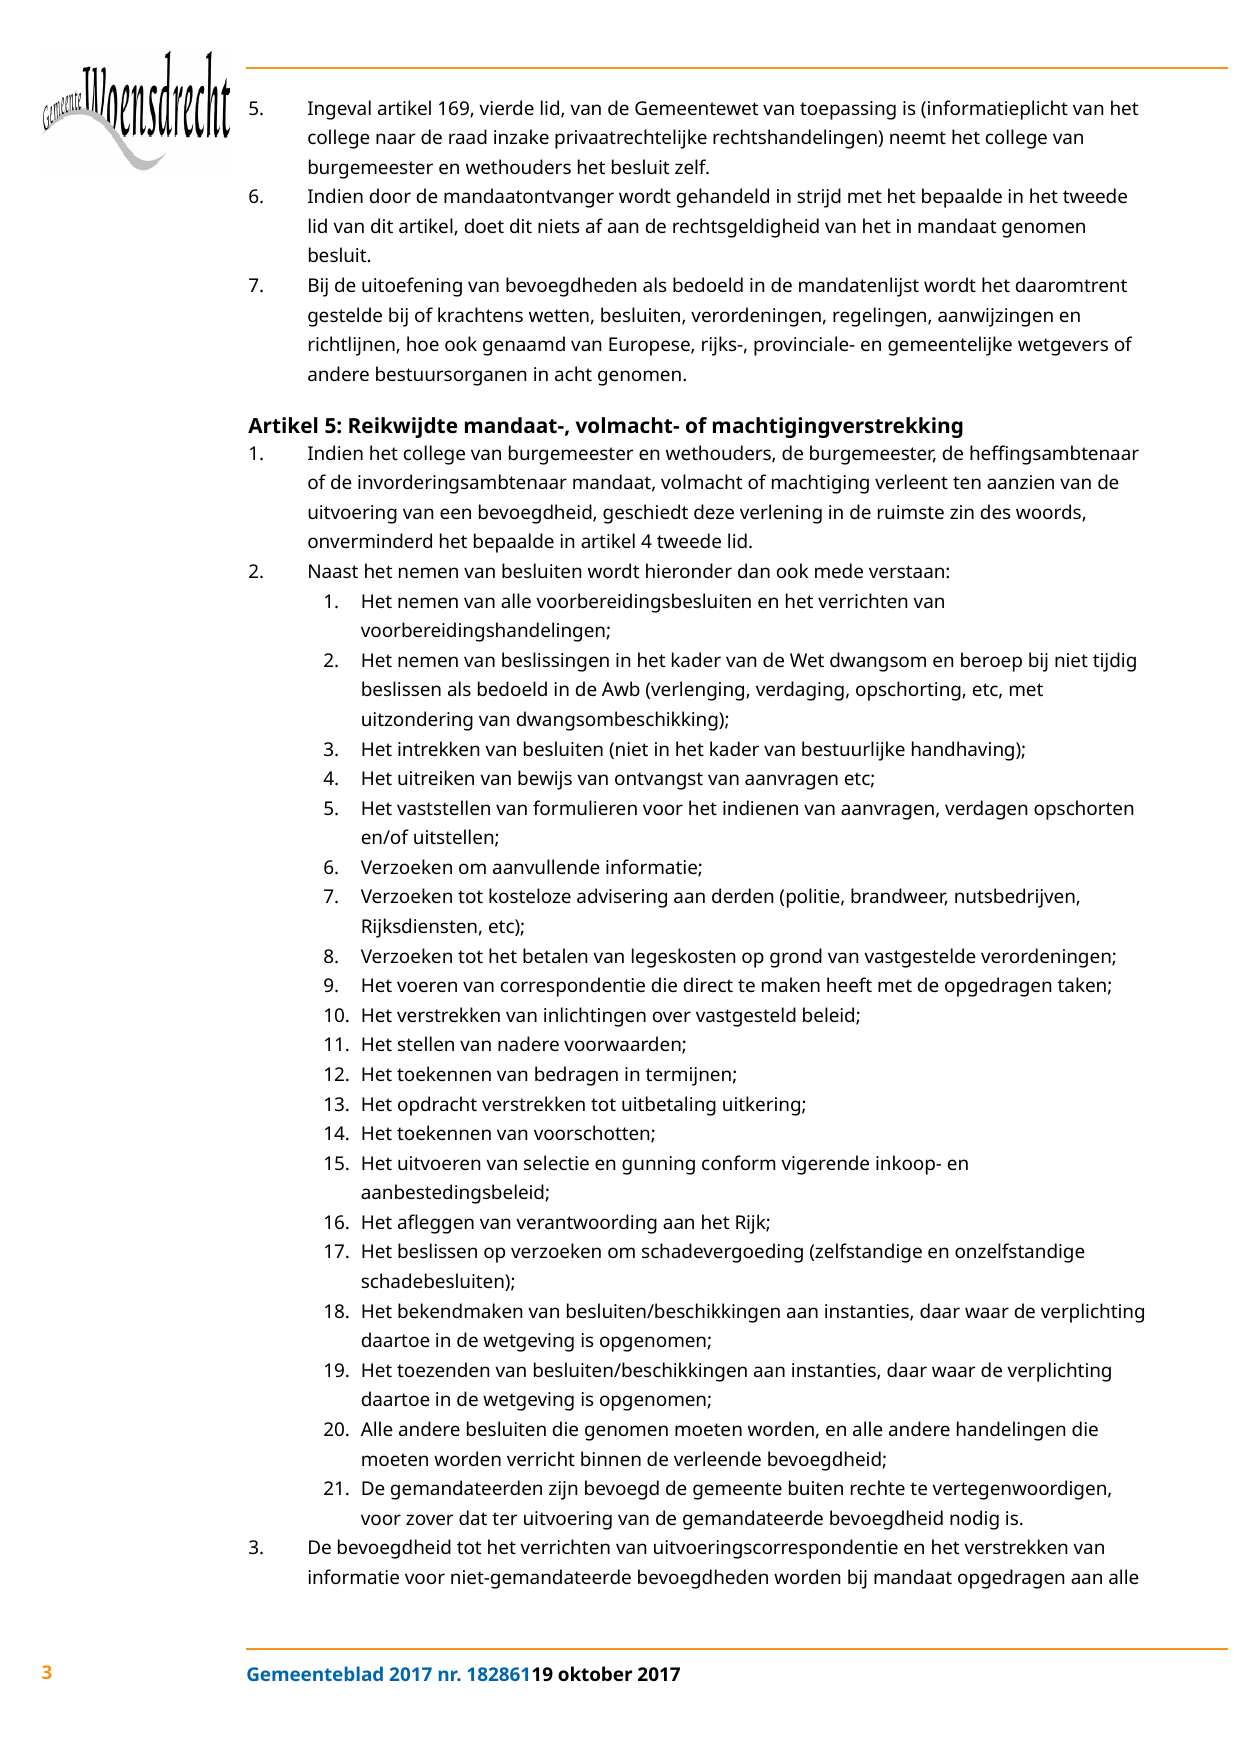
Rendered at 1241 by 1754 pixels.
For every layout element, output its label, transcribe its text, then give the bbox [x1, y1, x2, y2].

list Het afleggen van verantwoording aan het Rijk; [323, 1209, 1152, 1235]
list Indien het college van burgemeester en wethouders, de burgemeester, de heffingsambtenaar of de invorderingsambtenaar mandaat, volmacht of machtiging verleent ten aanzien van de uitvoering van een bevoegdheid, geschiedt deze verlening in de ruimste zin des woords, onverminderd het bepaalde in artikel 4 tweede lid. [248, 440, 1152, 554]
list Alle andere besluiten die genomen moeten worden, en alle andere handelingen die moeten worden verricht binnen de verleende bevoegdheid; [323, 1416, 1152, 1471]
list Het nemen van alle voorbereidingsbesluiten en het verrichten van voorbereidingshandelingen; [323, 588, 1152, 643]
list Het verstrekken van inlichtingen over vastgesteld beleid; [323, 1002, 1152, 1028]
list Verzoeken tot het betalen van legeskosten op grond van vastgestelde verordeningen; [323, 943, 1152, 968]
list Het toezenden van besluiten/beschikkingen aan instanties, daar waar de verplichting daartoe in de wetgeving is opgenomen; [323, 1357, 1152, 1412]
list Het toekennen van bedragen in termijnen; [323, 1061, 1152, 1087]
list Naast het nemen van besluiten wordt hieronder dan ook mede verstaan: [248, 558, 1152, 584]
picture [41, 47, 231, 172]
list De gemandateerden zijn bevoegd de gemeente buiten rechte te vertegenwoordigen, voor zover dat ter uitvoering van de gemandateerde bevoegdheid nodig is. [323, 1475, 1152, 1531]
list Het opdracht verstrekken tot uitbetaling uitkering; [323, 1091, 1152, 1116]
list Indien door de mandaatontvanger wordt gehandeld in strijd met het bepaalde in het tweede lid van dit artikel, doet dit niets af aan de rechtsgeldigheid van het in mandaat genomen besluit. [248, 183, 1152, 268]
list De bevoegdheid tot het verrichten van uitvoeringscorrespondentie en het verstrekken van informatie voor niet-gemandateerde bevoegdheden worden bij mandaat opgedragen aan alle [248, 1534, 1152, 1590]
list Verzoeken tot kosteloze advisering aan derden (politie, brandweer, nutsbedrijven, Rijksdiensten, etc); [323, 884, 1152, 939]
list Het voeren van correspondentie die direct te maken heeft met de opgedragen taken; [323, 972, 1152, 998]
list Bij de uitoefening van bevoegdheden als bedoeld in de mandatenlijst wordt het daaromtrent gestelde bij of krachtens wetten, besluiten, verordeningen, regelingen, aanwijzingen en richtlijnen, hoe ook genaamd van Europese, rijks-, provinciale- en gemeentelijke wetgevers of andere bestuursorganen in acht genomen. [248, 272, 1152, 387]
list Het stellen van nadere voorwaarden; [323, 1032, 1152, 1057]
list Het vaststellen van formulieren voor het indienen van aanvragen, verdagen opschorten en/of uitstellen; [323, 795, 1152, 850]
list Het toekennen van voorschotten; [323, 1120, 1152, 1146]
list Het intrekken van besluiten (niet in het kader van bestuurlijke handhaving); [323, 736, 1152, 761]
list Het beslissen op verzoeken om schadevergoeding (zelfstandige en onzelfstandige schadebesluiten); [323, 1239, 1152, 1294]
list Verzoeken om aanvullende informatie; [323, 854, 1152, 880]
list Het bekendmaken van besluiten/beschikkingen aan instanties, daar waar de verplichting daartoe in de wetgeving is opgenomen; [323, 1298, 1152, 1353]
list Ingeval artikel 169, vierde lid, van de Gemeentewet van toepassing is (informatieplicht van het college naar de raad inzake privaatrechtelijke rechtshandelingen) neemt het college van burgemeester en wethouders het besluit zelf. [248, 95, 1152, 180]
text Artikel 5: Reikwijdte mandaat-, volmacht- of machtigingverstrekking [248, 411, 1152, 440]
list Het uitvoeren van selectie en gunning conform vigerende inkoop- en aanbestedingsbeleid; [323, 1150, 1152, 1205]
list Het uitreiken van bewijs van ontvangst van aanvragen etc; [323, 765, 1152, 791]
list Het nemen van beslissingen in het kader van de Wet dwangsom en beroep bij niet tijdig beslissen als bedoeld in de Awb (verlenging, verdaging, opschorting, etc, met uitzondering van dwangsombeschikking); [323, 647, 1152, 732]
